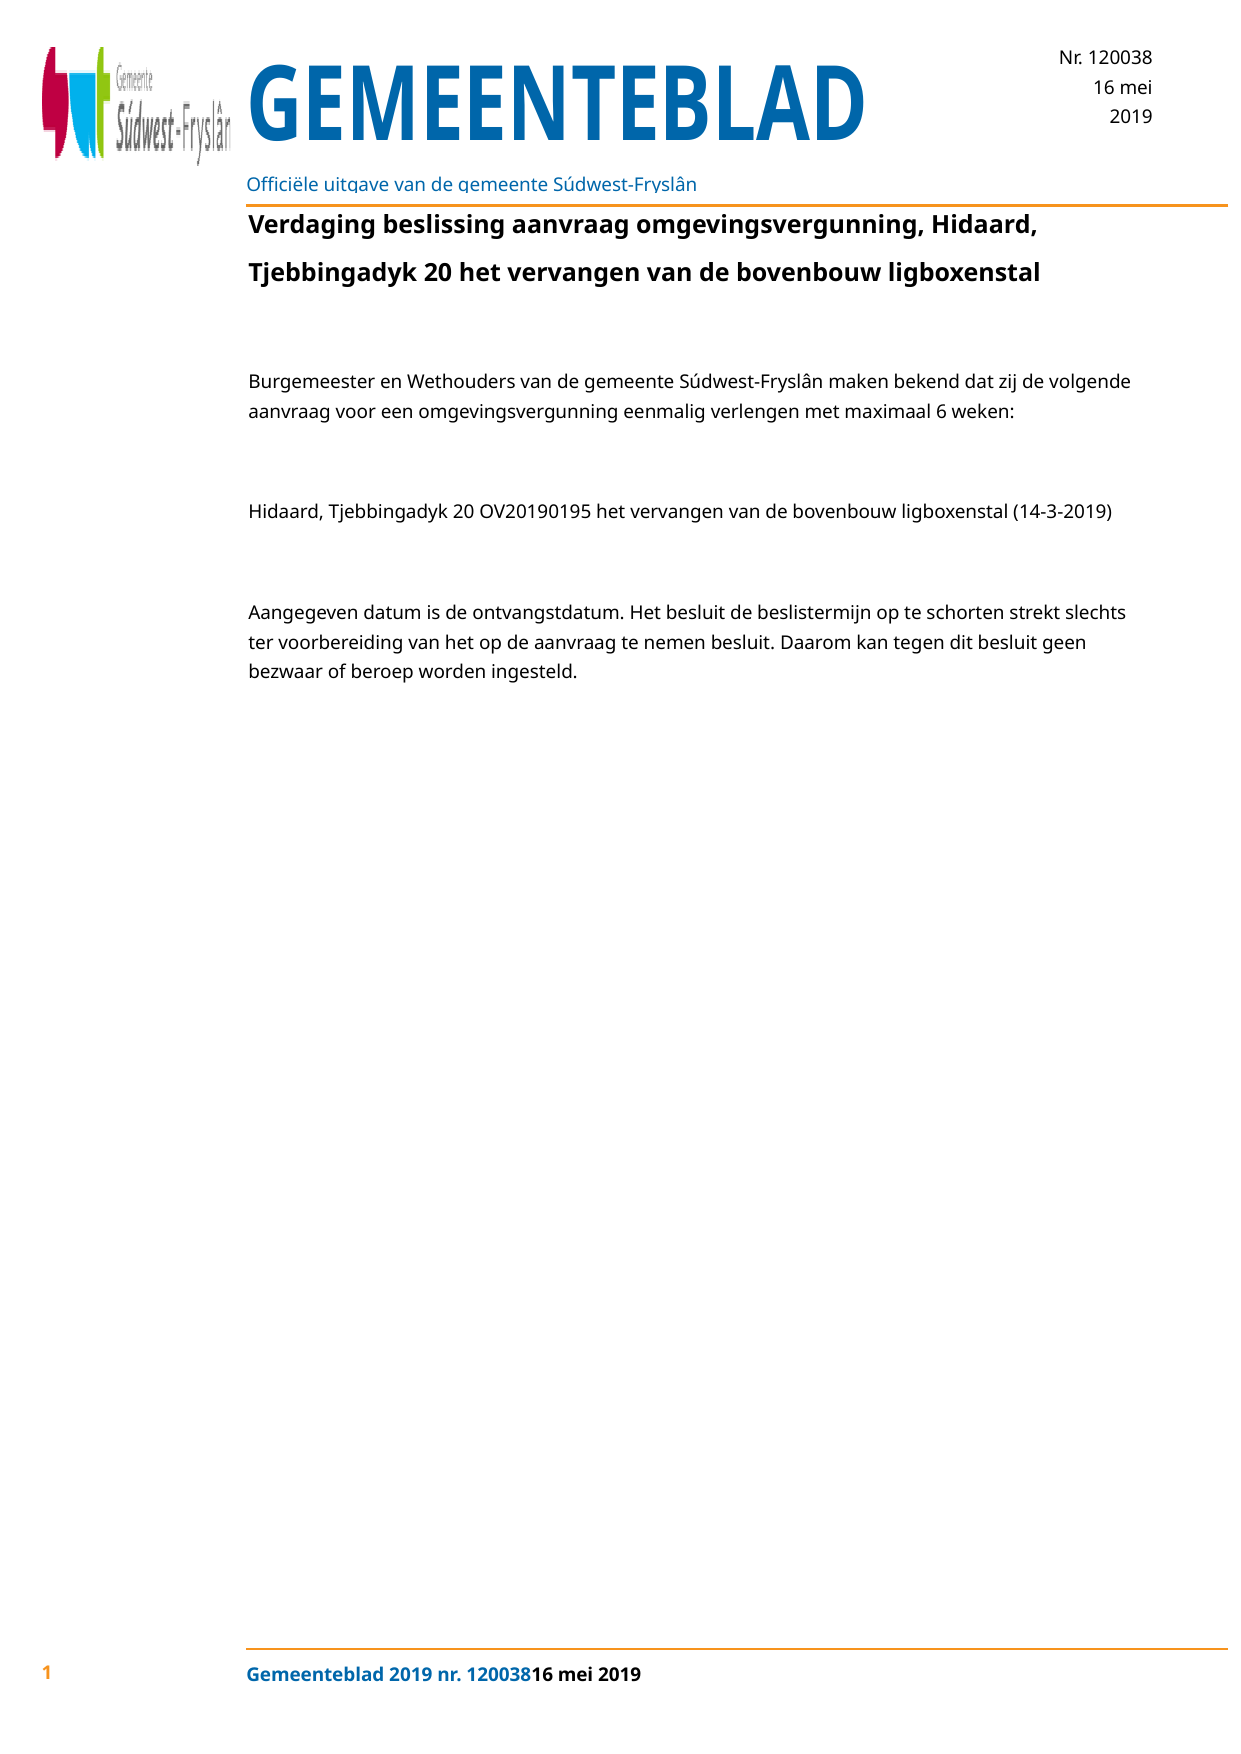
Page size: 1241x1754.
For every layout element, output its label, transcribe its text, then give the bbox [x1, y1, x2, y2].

text Aangegeven datum is de ontvangstdatum. Het besluit de beslistermijn op te schorten strekt slechts ter voorbereiding van het op de aanvraag te nemen besluit. Daarom kan tegen dit besluit geen bezwaar of beroep worden ingesteld. [248, 599, 1152, 684]
picture [41, 47, 231, 172]
text Verdaging beslissing aanvraag omgevingsvergunning, Hidaard, Tjebbingadyk 20 het vervangen van de bovenbouw ligboxenstal [248, 207, 1152, 288]
text Hidaard, Tjebbingadyk 20 OV20190195 het vervangen van de bovenbouw ligboxenstal (14-3-2019) [248, 499, 1152, 524]
text Burgemeester en Wethouders van de gemeente Súdwest-Fryslân maken bekend dat zij de volgende aanvraag voor een omgevingsvergunning eenmalig verlengen met maximaal 6 weken: [248, 368, 1152, 424]
